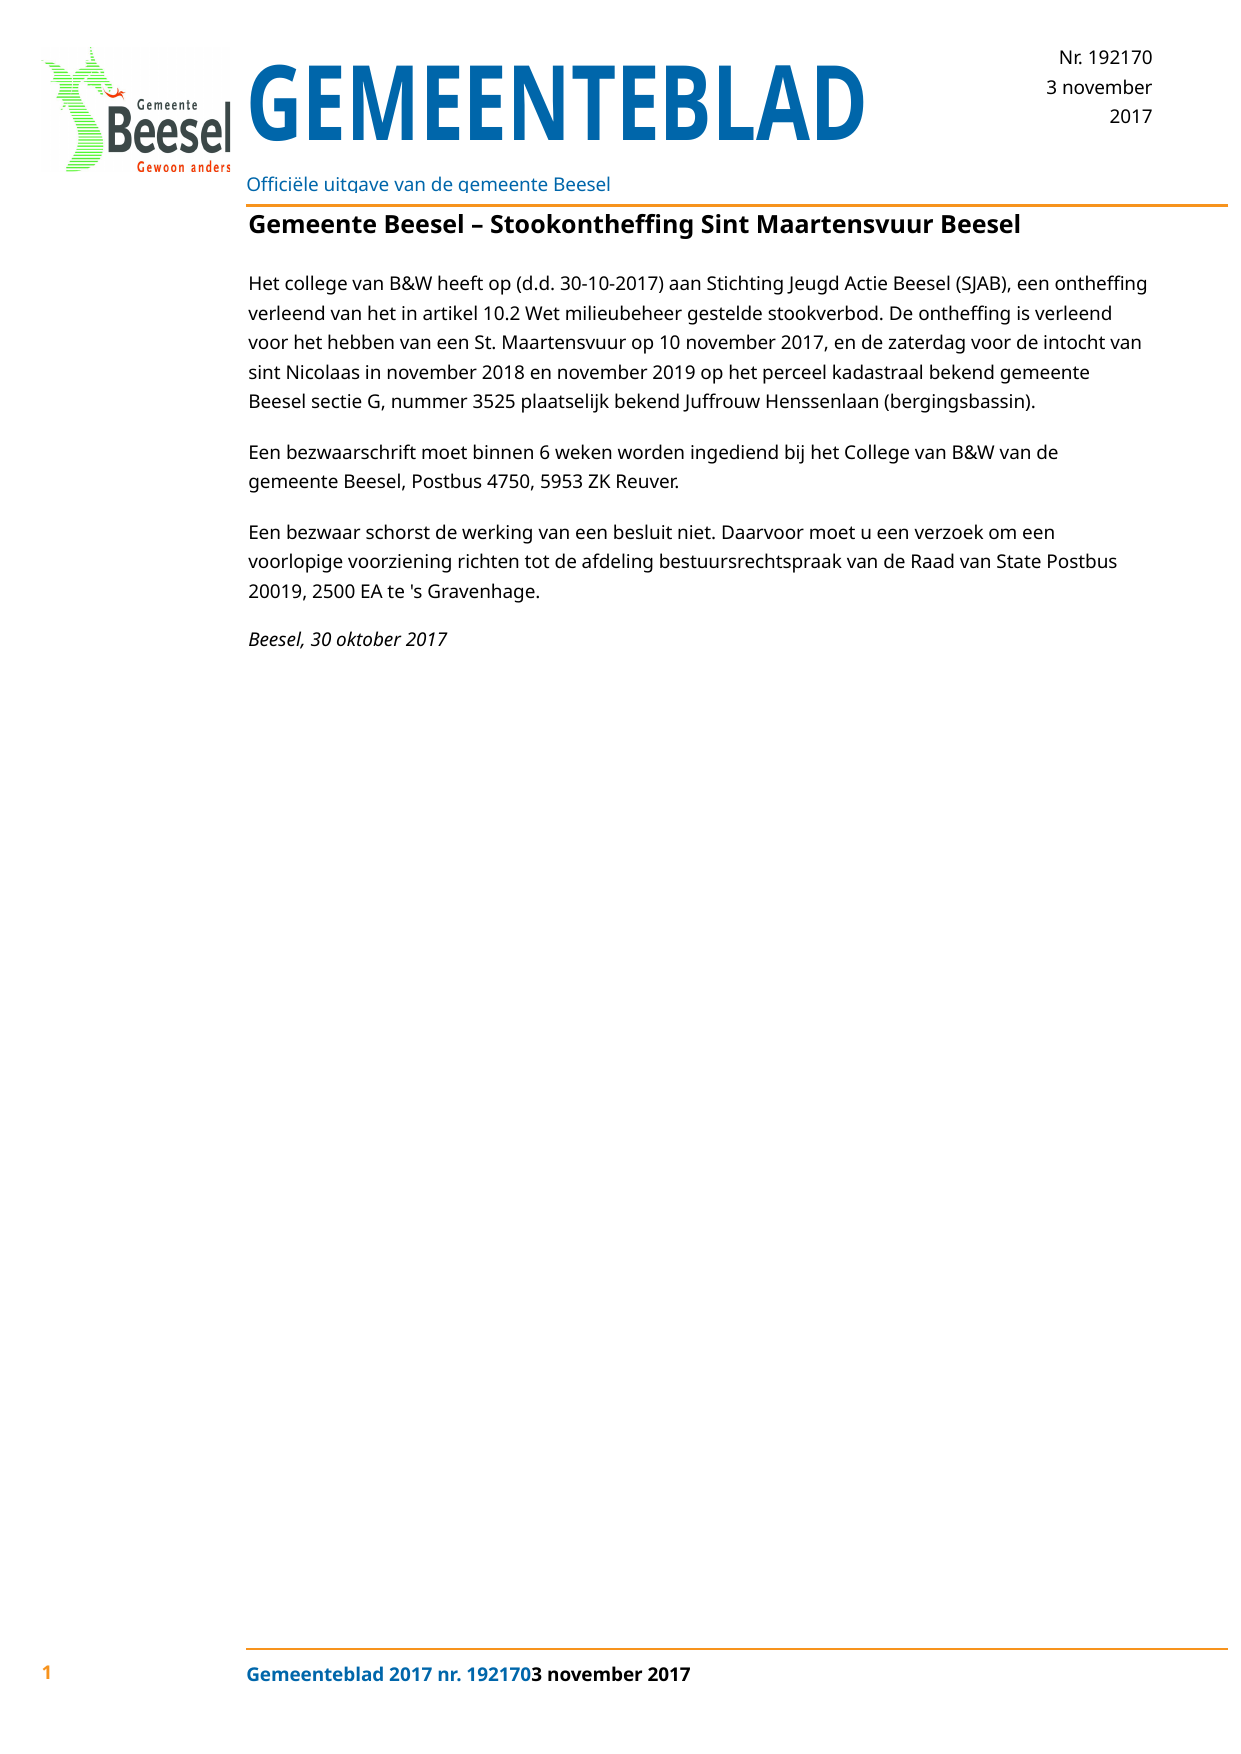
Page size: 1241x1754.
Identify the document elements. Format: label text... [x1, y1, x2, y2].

text Een bezwaarschrift moet binnen 6 weken worden ingediend bij het College van B&W van de gemeente Beesel, Postbus 4750, 5953 ZK Reuver. [248, 439, 1152, 494]
text Gemeente Beesel – Stookontheffing Sint Maartensvuur Beesel [248, 207, 1152, 241]
text Beesel, 30 oktober 2017 [248, 626, 1152, 652]
text Het college van B&W heeft op (d.d. 30-10-2017) aan Stichting Jeugd Actie Beesel (SJAB), een ontheffing verleend van het in artikel 10.2 Wet milieubeheer gestelde stookverbod. De ontheffing is verleend voor het hebben van een St. Maartensvuur op 10 november 2017, en de zaterdag voor de intocht van sint Nicolaas in november 2018 en november 2019 op het perceel kadastraal bekend gemeente Beesel sectie G, nummer 3525 plaatselijk bekend Juffrouw Henssenlaan (bergingsbassin). [248, 270, 1152, 414]
text Een bezwaar schorst de werking van een besluit niet. Daarvoor moet u een verzoek om een voorlopige voorziening richten tot de afdeling bestuursrechtspraak van de Raad van State Postbus 20019, 2500 EA te 's Gravenhage. [248, 519, 1152, 604]
picture [41, 47, 231, 172]
